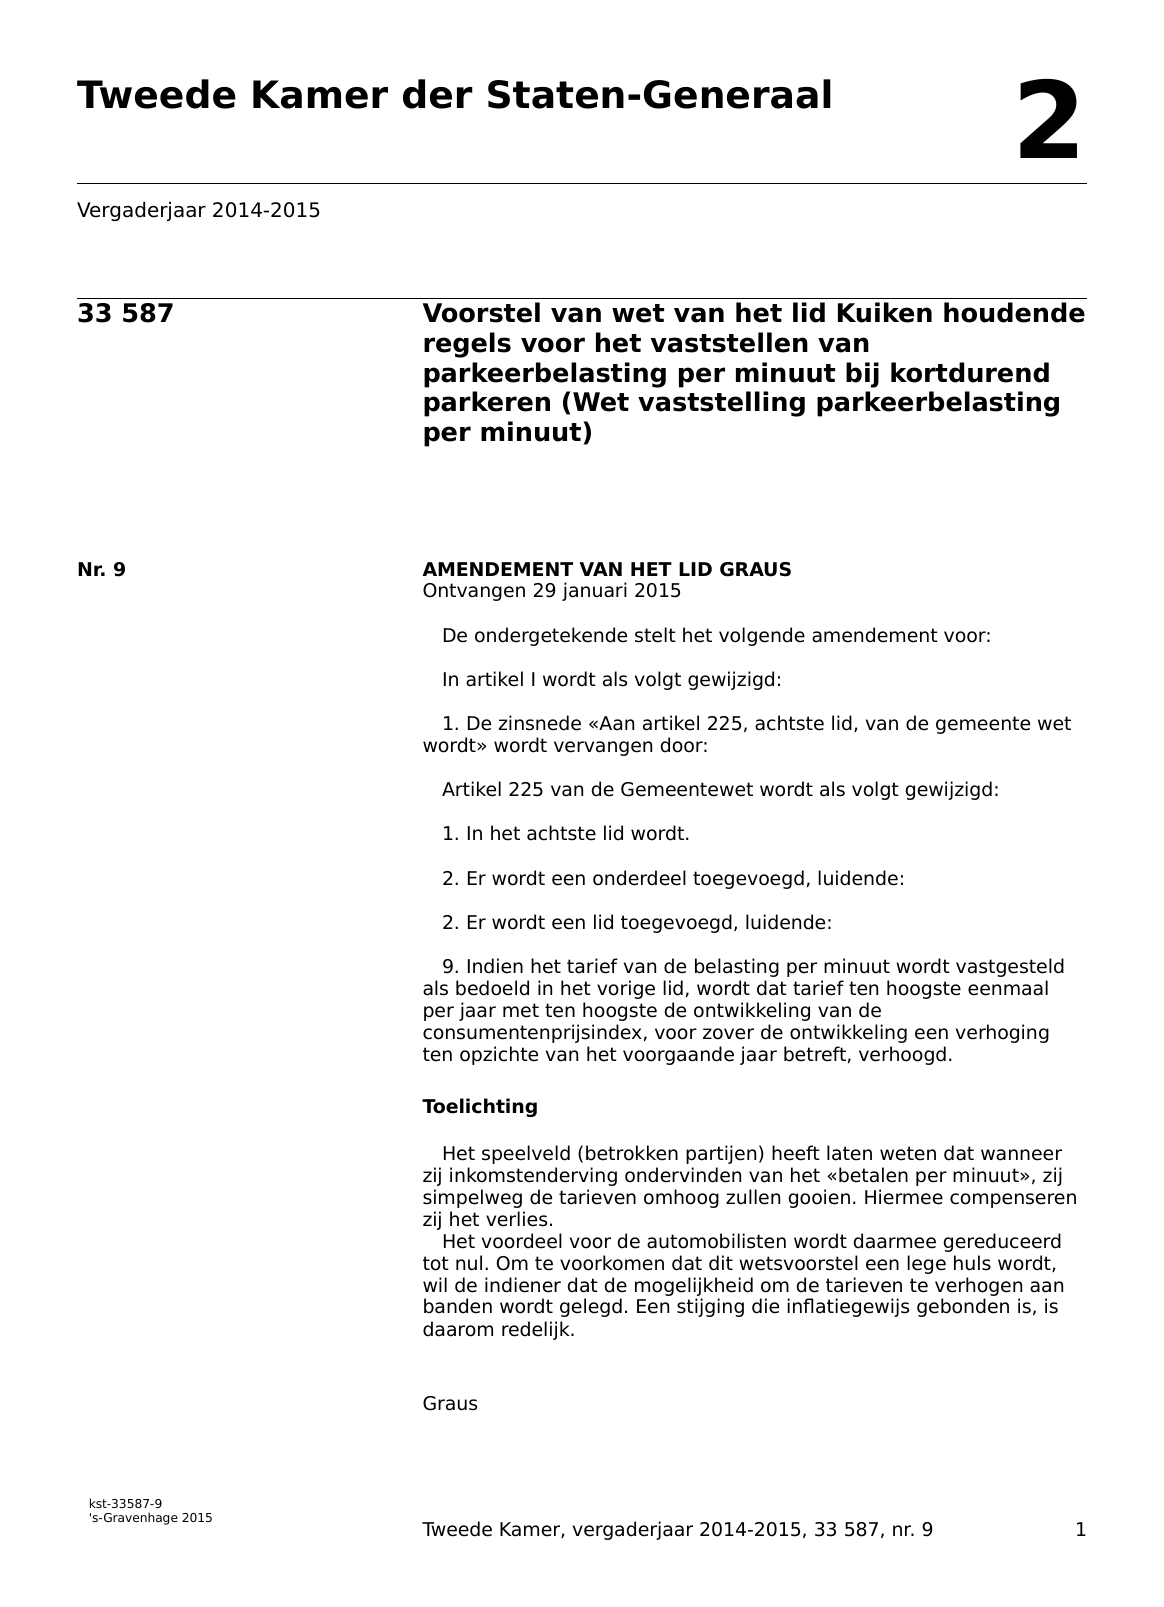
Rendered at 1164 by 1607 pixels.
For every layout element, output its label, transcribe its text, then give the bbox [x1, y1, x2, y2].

subtitle Toelichting [422, 1096, 1087, 1118]
text 1. De zinsnede «Aan artikel 225, achtste lid, van de gemeente wet wordt» wordt vervangen door: [422, 713, 1087, 757]
text Het voordeel voor de automobilisten wordt daarmee gereduceerd tot nul. Om te voorkomen dat dit wetsvoorstel een lege huls wordt, wil de indiener dat de mogelijkheid om de tarieven te verhogen aan banden wordt gelegd. Een stijging die inflatiegewijs gebonden is, is daarom redelijk. [422, 1231, 1087, 1340]
text 9. Indien het tarief van de belasting per minuut wordt vastgesteld als bedoeld in het vorige lid, wordt dat tarief ten hoogste eenmaal per jaar met ten hoogste de ontwikkeling van de consumentenprijsindex, voor zover de ontwikkeling een verhoging ten opzichte van het voorgaande jaar betreft, verhoogd. [422, 956, 1087, 1066]
text Het speelveld (betrokken partijen) heeft laten weten dat wanneer zij inkomstenderving ondervinden van het «betalen per minuut», zij simpelweg de tarieven omhoog zullen gooien. Hiermee compenseren zij het verlies. [422, 1143, 1087, 1231]
text Graus [422, 1370, 1087, 1414]
text 2. Er wordt een lid toegevoegd, luidende: [422, 912, 1087, 933]
table_header 2 [886, 59, 1087, 183]
text 2. Er wordt een onderdeel toegevoegd, luidende: [422, 867, 1087, 889]
subtitle 33 587 Voorstel van wet van het lid Kuiken houdende regels voor het vaststellen van parkeerbelasting per minuut bij kortdurend parkeren (Wet vaststelling parkeerbelasting per minuut) [77, 299, 1087, 447]
subtitle Nr. 9 AMENDEMENT VAN HET LID GRAUS [77, 558, 1087, 580]
table_header Tweede Kamer der Staten-Generaal [77, 59, 886, 183]
text 1. In het achtste lid wordt. [422, 823, 1087, 845]
text 's-Gravenhage 2015 [88, 1511, 323, 1525]
text In artikel I wordt als volgt gewijzigd: [422, 669, 1087, 691]
table_cell Vergaderjaar 2014-2015 [77, 184, 1087, 298]
text Ontvangen 29 januari 2015 [422, 580, 1087, 602]
text Artikel 225 van de Gemeentewet wordt als volgt gewijzigd: [422, 779, 1087, 801]
text kst-33587-9 [88, 1497, 323, 1511]
text De ondergetekende stelt het volgende amendement voor: [422, 624, 1087, 647]
